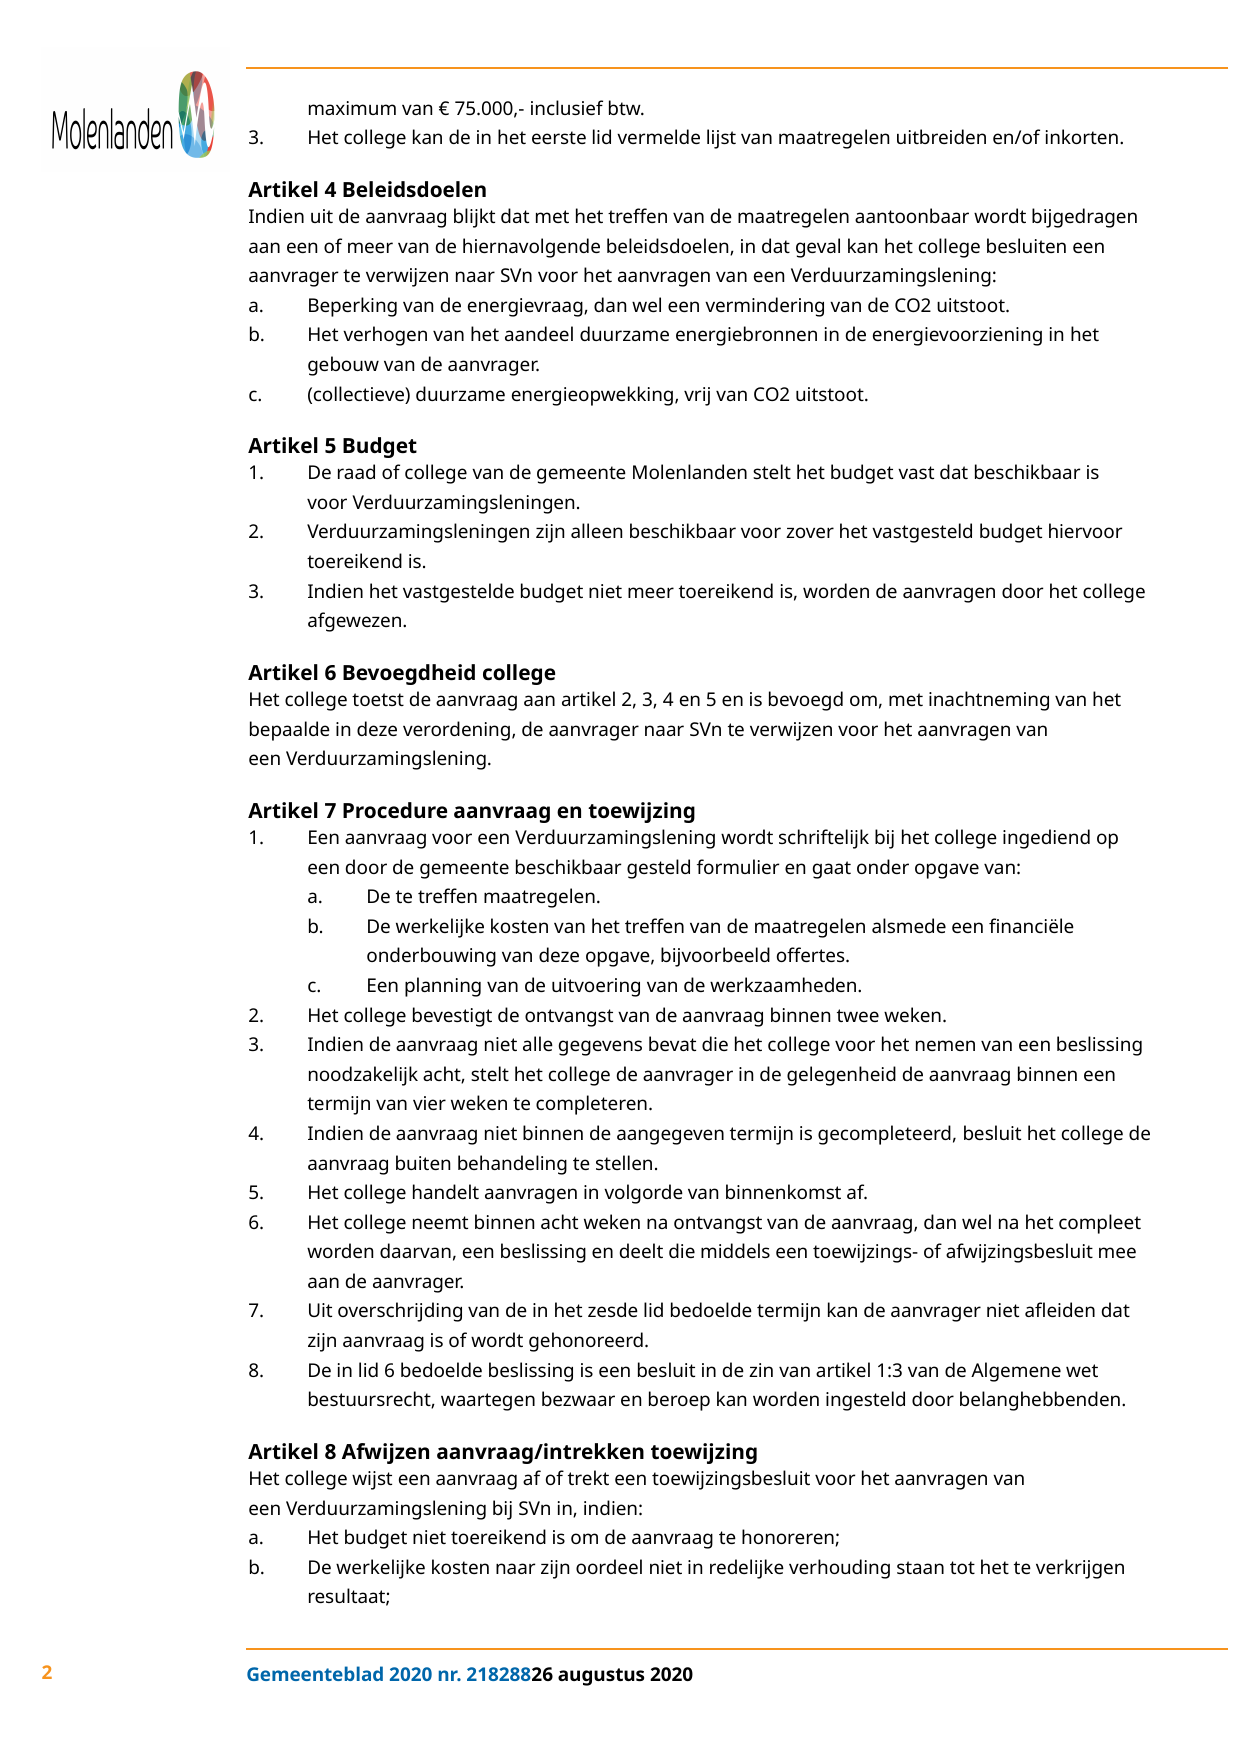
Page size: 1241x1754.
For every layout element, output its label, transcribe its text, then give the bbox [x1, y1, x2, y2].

list De werkelijke kosten van het treffen van de maatregelen alsmede een financiële onderbouwing van deze opgave, bijvoorbeeld offertes. [307, 913, 1152, 968]
list Het college kan de in het eerste lid vermelde lijst van maatregelen uitbreiden en/of inkorten. [248, 124, 1152, 150]
list De te treffen maatregelen. [307, 883, 1152, 909]
list Het college neemt binnen acht weken na ontvangst van de aanvraag, dan wel na het compleet worden daarvan, een beslissing en deelt die middels een toewijzings- of afwijzingsbesluit mee aan de aanvrager. [248, 1209, 1152, 1294]
list Indien de aanvraag niet alle gegevens bevat die het college voor het nemen van een beslissing noodzakelijk acht, stelt het college de aanvrager in de gelegenheid de aanvraag binnen een termijn van vier weken te completeren. [248, 1031, 1152, 1116]
list Het verhogen van het aandeel duurzame energiebronnen in de energievoorziening in het gebouw van de aanvrager. [248, 322, 1152, 377]
list Het college handelt aanvragen in volgorde van binnenkomst af. [248, 1179, 1152, 1205]
list (collectieve) duurzame energieopwekking, vrij van CO2 uitstoot. [248, 381, 1152, 406]
list De in lid 6 bedoelde beslissing is een besluit in de zin van artikel 1:3 van de Algemene wet bestuursrecht, waartegen bezwaar en beroep kan worden ingesteld door belanghebbenden. [248, 1357, 1152, 1412]
picture [41, 47, 231, 172]
text Artikel 8 Afwijzen aanvraag/intrekken toewijzing [248, 1437, 1152, 1465]
list maximum van € 75.000,- inclusief btw. [248, 95, 1152, 121]
list Het college bevestigt de ontvangst van de aanvraag binnen twee weken. [248, 1002, 1152, 1028]
list Indien het vastgestelde budget niet meer toereikend is, worden de aanvragen door het college afgewezen. [248, 578, 1152, 633]
text Artikel 6 Bevoegdheid college [248, 658, 1152, 686]
text Indien uit de aanvraag blijkt dat met het treffen van de maatregelen aantoonbaar wordt bijgedragen aan een of meer van de hiernavolgende beleidsdoelen, in dat geval kan het college besluiten een aanvrager te verwijzen naar SVn voor het aanvragen van een Verduurzamingslening: [248, 203, 1152, 288]
list Het budget niet toereikend is om de aanvraag te honoreren; [248, 1524, 1152, 1550]
list Verduurzamingsleningen zijn alleen beschikbaar voor zover het vastgesteld budget hiervoor toereikend is. [248, 519, 1152, 574]
text Artikel 7 Procedure aanvraag en toewijzing [248, 796, 1152, 824]
list Een aanvraag voor een Verduurzamingslening wordt schriftelijk bij het college ingediend op een door de gemeente beschikbaar gesteld formulier en gaat onder opgave van: [248, 824, 1152, 880]
list Uit overschrijding van de in het zesde lid bedoelde termijn kan de aanvrager niet afleiden dat zijn aanvraag is of wordt gehonoreerd. [248, 1298, 1152, 1353]
list De werkelijke kosten naar zijn oordeel niet in redelijke verhouding staan tot het te verkrijgen resultaat; [248, 1554, 1152, 1609]
text Artikel 4 Beleidsdoelen [248, 175, 1152, 203]
list Beperking van de energievraag, dan wel een vermindering van de CO2 uitstoot. [248, 292, 1152, 318]
text Het college toetst de aanvraag aan artikel 2, 3, 4 en 5 en is bevoegd om, met inachtneming van het bepaalde in deze verordening, de aanvrager naar SVn te verwijzen voor het aanvragen van een Verduurzamingslening. [248, 686, 1152, 771]
list Indien de aanvraag niet binnen de aangegeven termijn is gecompleteerd, besluit het college de aanvraag buiten behandeling te stellen. [248, 1120, 1152, 1176]
text Artikel 5 Budget [248, 431, 1152, 459]
list Een planning van de uitvoering van de werkzaamheden. [307, 972, 1152, 998]
list De raad of college van de gemeente Molenlanden stelt het budget vast dat beschikbaar is voor Verduurzamingsleningen. [248, 459, 1152, 515]
text Het college wijst een aanvraag af of trekt een toewijzingsbesluit voor het aanvragen van een Verduurzamingslening bij SVn in, indien: [248, 1465, 1152, 1521]
